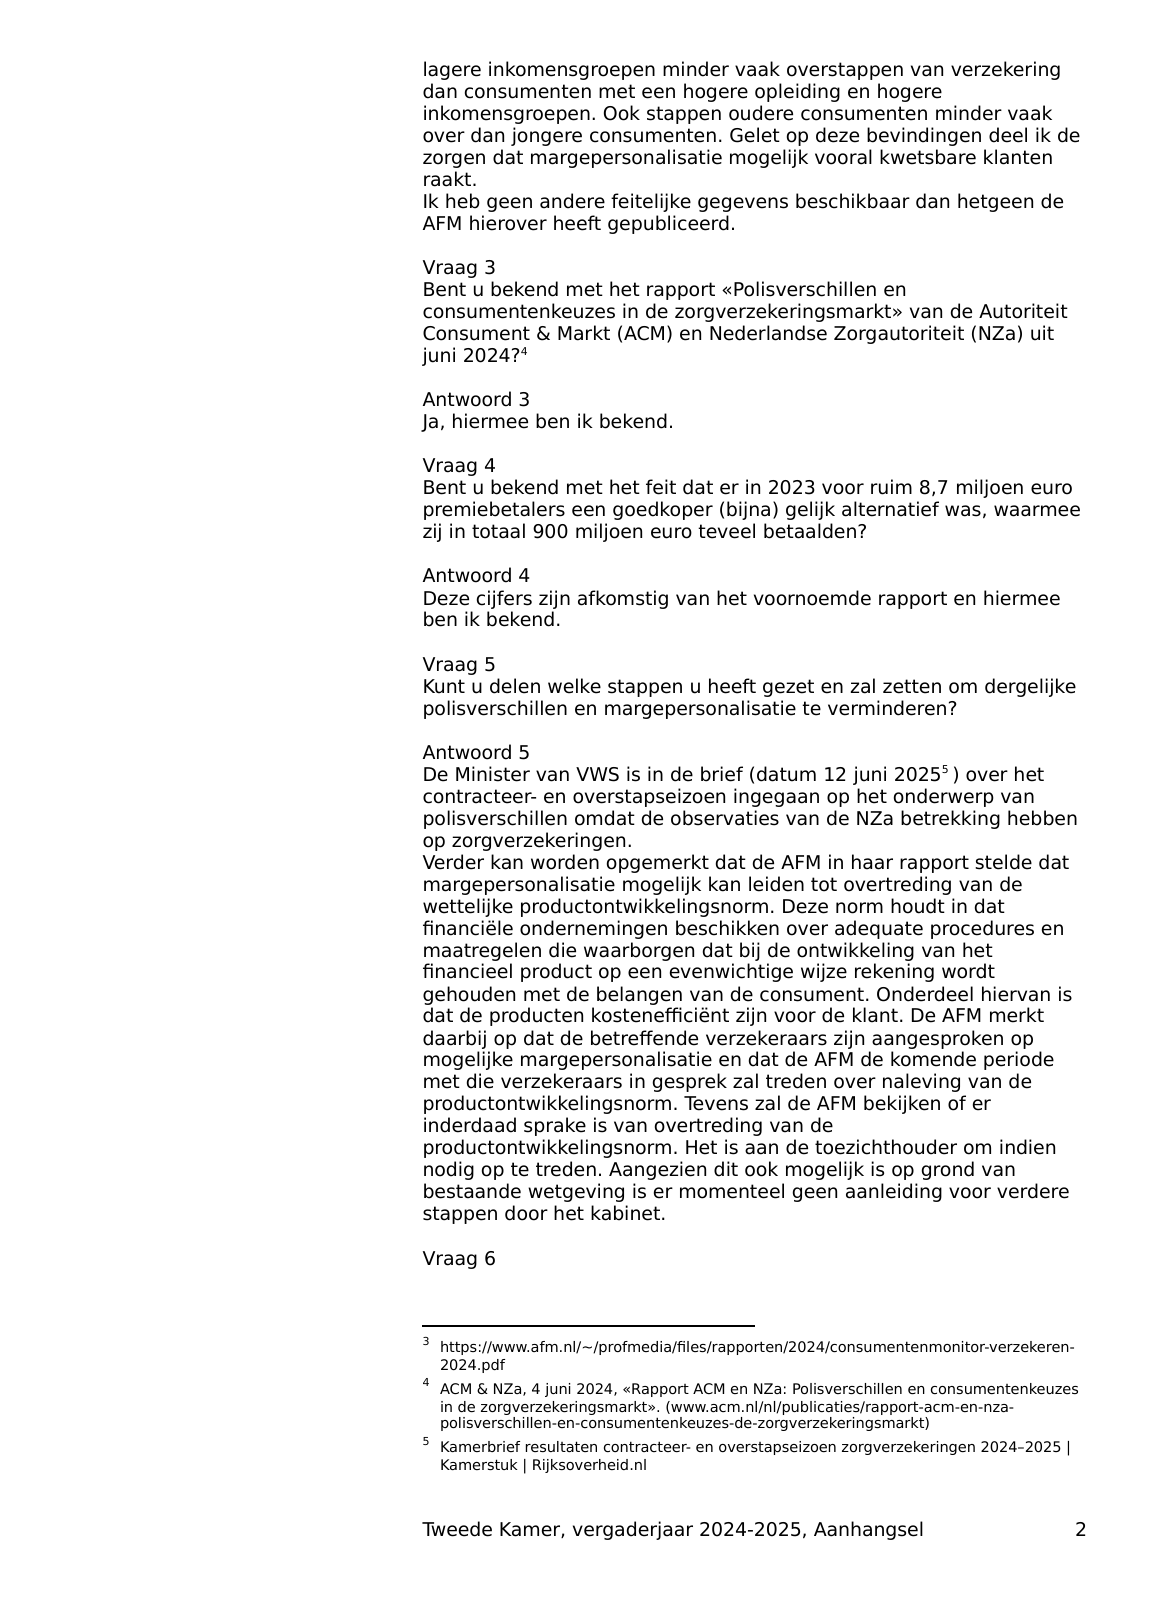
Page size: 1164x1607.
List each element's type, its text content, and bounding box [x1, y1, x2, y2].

text Antwoord 4 [422, 565, 1087, 587]
text Kunt u delen welke stappen u heeft gezet en zal zetten om dergelijke polisverschillen en margepersonalisatie te verminderen? [422, 676, 1087, 719]
text Vraag 4 [422, 455, 1087, 477]
text ACM & NZa, 4 juni 2024, «Rapport ACM en NZa: Polisverschillen en consumentenkeuzes in de zorgverzekeringsmarkt». (www.acm.nl/nl/publicaties/rapport-acm-en-nza-polisverschillen-en-consumentenkeuzes-de-zorgverzekeringsmarkt) [422, 1377, 1087, 1432]
text Ik heb geen andere feitelijke gegevens beschikbaar dan hetgeen de AFM hierover heeft gepubliceerd. [422, 191, 1087, 235]
text Kamerbrief resultaten contracteer- en overstapseizoen zorgverzekeringen 2024–2025 | Kamerstuk | Rijksoverheid.nl [422, 1435, 1087, 1474]
text Antwoord 3 [422, 389, 1087, 411]
text Deze cijfers zijn afkomstig van het voornoemde rapport en hiermee ben ik bekend. [422, 587, 1087, 631]
text Ja, hiermee ben ik bekend. [422, 411, 1087, 433]
text Verder kan worden opgemerkt dat de AFM in haar rapport stelde dat margepersonalisatie mogelijk kan leiden tot overtreding van de wettelijke productontwikkelingsnorm. Deze norm houdt in dat financiële ondernemingen beschikken over adequate procedures en maatregelen die waarborgen dat bij de ontwikkeling van het financieel product op een evenwichtige wijze rekening wordt gehouden met de belangen van de consument. Onderdeel hiervan is dat de producten kostenefficiënt zijn voor de klant. De AFM merkt daarbij op dat de betreffende verzekeraars zijn aangesproken op mogelijke margepersonalisatie en dat de AFM de komende periode met die verzekeraars in gesprek zal treden over naleving van de productontwikkelingsnorm. Tevens zal de AFM bekijken of er inderdaad sprake is van overtreding van de productontwikkelingsnorm. Het is aan de toezichthouder om indien nodig op te treden. Aangezien dit ook mogelijk is op grond van bestaande wetgeving is er momenteel geen aanleiding voor verdere stappen door het kabinet. [422, 852, 1087, 1225]
text Bent u bekend met het feit dat er in 2023 voor ruim 8,7 miljoen euro premiebetalers een goedkoper (bijna) gelijk alternatief was, waarmee zij in totaal 900 miljoen euro teveel betaalden? [422, 477, 1087, 543]
text Antwoord 5 [422, 742, 1087, 764]
text Vraag 5 [422, 653, 1087, 676]
text Vraag 6 [422, 1247, 1087, 1269]
text https://www.afm.nl/~/profmedia/files/rapporten/2024/consumentenmonitor-verzekeren-2024.pdf [422, 1335, 1087, 1374]
text De Minister van VWS is in de brief (datum 12 juni 2025) over het contracteer- en overstapseizoen ingegaan op het onderwerp van polisverschillen omdat de observaties van de NZa betrekking hebben op zorgverzekeringen. [422, 764, 1087, 852]
text lagere inkomensgroepen minder vaak overstappen van verzekering dan consumenten met een hogere opleiding en hogere inkomensgroepen. Ook stappen oudere consumenten minder vaak over dan jongere consumenten. Gelet op deze bevindingen deel ik de zorgen dat margepersonalisatie mogelijk vooral kwetsbare klanten raakt. [422, 59, 1087, 191]
text Vraag 3 [422, 257, 1087, 279]
text Bent u bekend met het rapport «Polisverschillen en consumentenkeuzes in de zorgverzekeringsmarkt» van de Autoriteit Consument & Markt (ACM) en Nederlandse Zorgautoriteit (NZa) uit juni 2024? [422, 279, 1087, 367]
